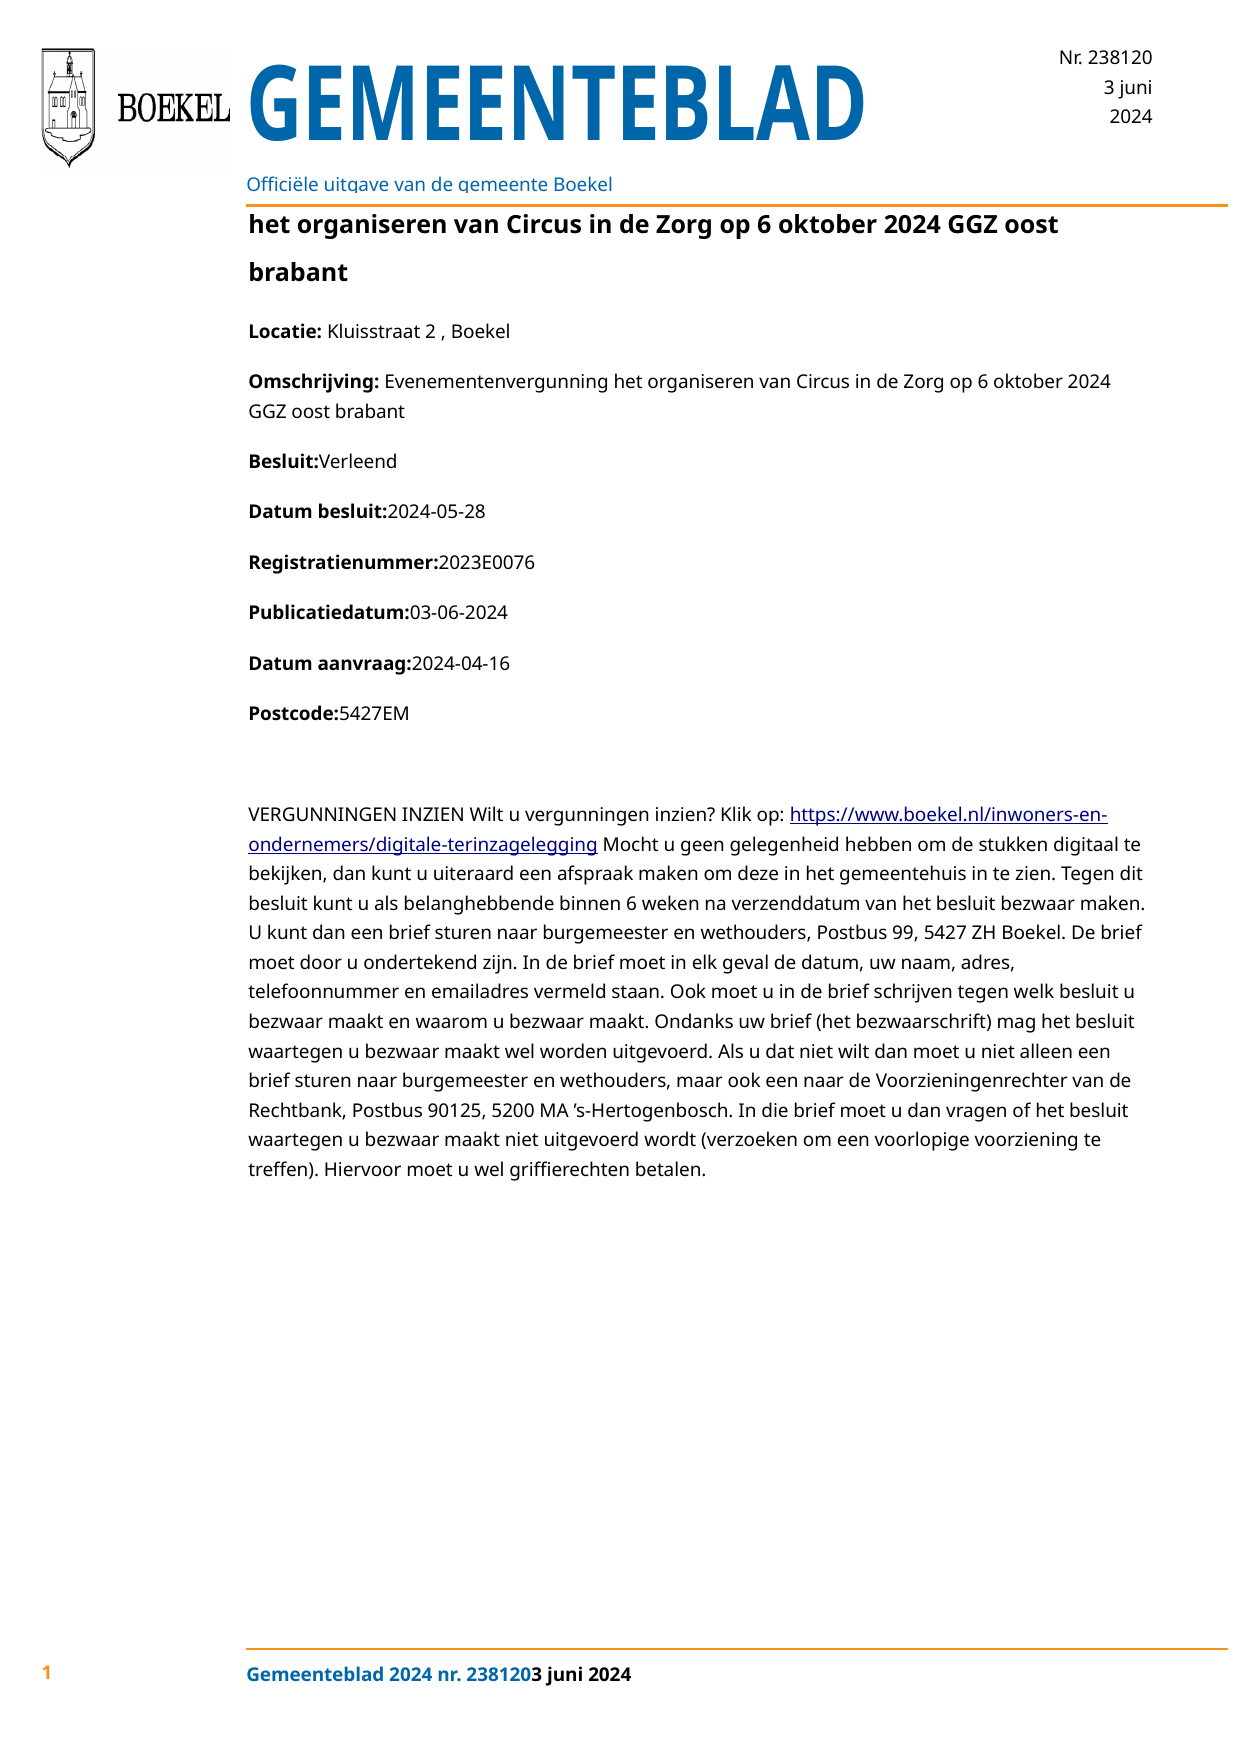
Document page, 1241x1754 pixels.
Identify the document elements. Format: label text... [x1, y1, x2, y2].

text Datum besluit:2024-05-28 [248, 499, 1152, 524]
text Publicatiedatum:03-06-2024 [248, 599, 1152, 625]
text VERGUNNINGEN INZIEN Wilt u vergunningen inzien? Klik op: https://www.boekel.nl/inwoners-en-ondernemers/digitale-terinzagelegging Mocht u geen gelegenheid hebben om de stukken digitaal te bekijken, dan kunt u uiteraard een afspraak maken om deze in het gemeentehuis in te zien. Tegen dit besluit kunt u als belanghebbende binnen 6 weken na verzenddatum van het besluit bezwaar maken. U kunt dan een brief sturen naar burgemeester en wethouders, Postbus 99, 5427 ZH Boekel. De brief moet door u ondertekend zijn. In de brief moet in elk geval de datum, uw naam, adres, telefoonnummer en emailadres vermeld staan. Ook moet u in de brief schrijven tegen welk besluit u bezwaar maakt en waarom u bezwaar maakt. Ondanks uw brief (het bezwaarschrift) mag het besluit waartegen u bezwaar maakt wel worden uitgevoerd. Als u dat niet wilt dan moet u niet alleen een brief sturen naar burgemeester en wethouders, maar ook een naar de Voorzieningenrechter van de Rechtbank, Postbus 90125, 5200 MA ’s-Hertogenbosch. In die brief moet u dan vragen of het besluit waartegen u bezwaar maakt niet uitgevoerd wordt (verzoeken om een voorlopige voorziening te treffen). Hiervoor moet u wel griffierechten betalen. [248, 801, 1152, 1182]
text het organiseren van Circus in de Zorg op 6 oktober 2024 GGZ oost brabant [248, 207, 1152, 288]
text Locatie: Kluisstraat 2 , Boekel [248, 318, 1152, 344]
text Datum aanvraag:2024-04-16 [248, 650, 1152, 676]
text Registratienummer:2023E0076 [248, 549, 1152, 575]
picture [41, 47, 231, 172]
text Besluit:Verleend [248, 448, 1152, 474]
text Omschrijving: Evenementenvergunning het organiseren van Circus in de Zorg op 6 oktober 2024 GGZ oost brabant [248, 368, 1152, 424]
text Postcode:5427EM [248, 700, 1152, 726]
